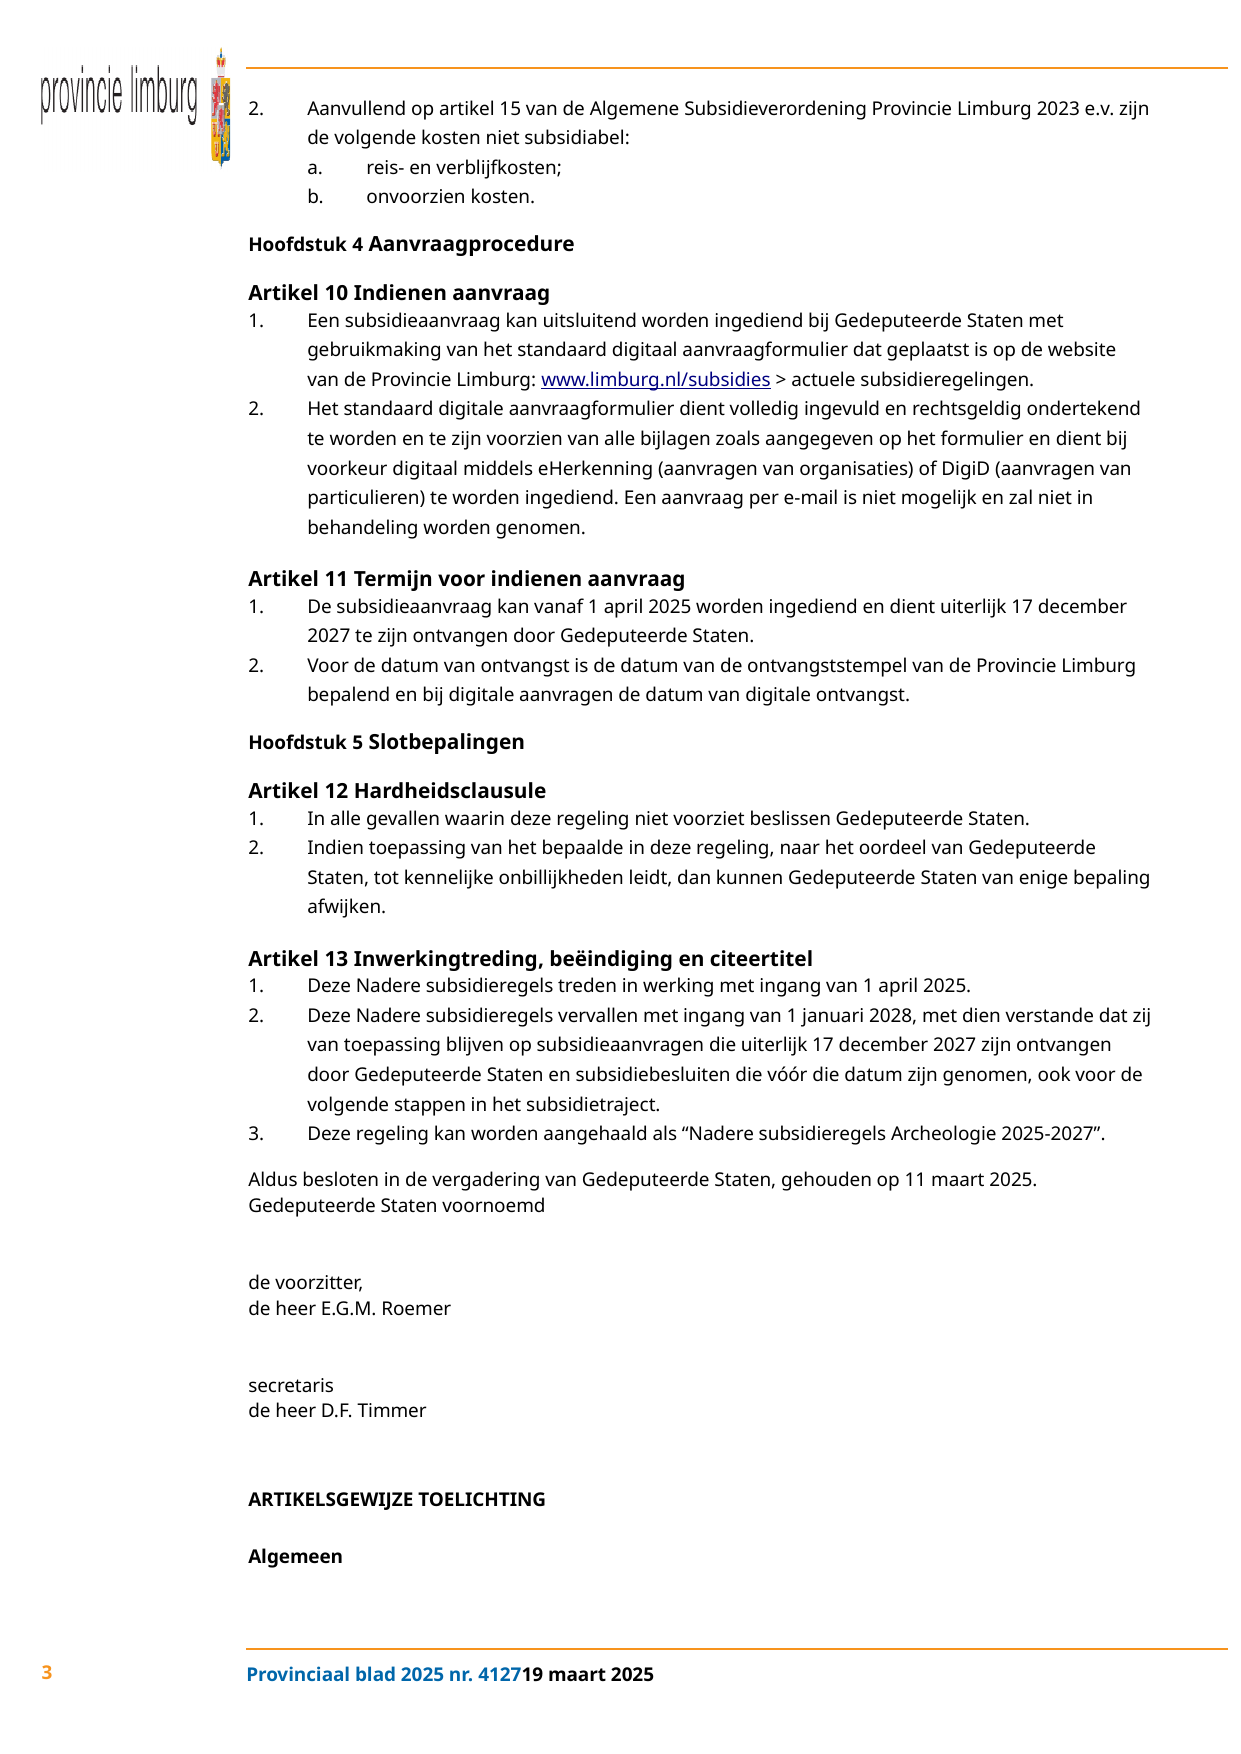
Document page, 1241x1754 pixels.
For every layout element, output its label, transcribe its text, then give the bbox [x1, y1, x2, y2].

list In alle gevallen waarin deze regeling niet voorziet beslissen Gedeputeerde Staten. [248, 805, 1152, 831]
list Indien toepassing van het bepaalde in deze regeling, naar het oordeel van Gedeputeerde Staten, tot kennelijke onbillijkheden leidt, dan kunnen Gedeputeerde Staten van enige bepaling afwijken. [248, 834, 1152, 919]
text ARTIKELSGEWIJZE TOELICHTING [248, 1475, 1152, 1514]
text de voorzitter, [248, 1269, 1152, 1295]
list onvoorzien kosten. [307, 183, 1152, 209]
text Gedeputeerde Staten voornoemd [248, 1192, 1152, 1217]
list Aanvullend op artikel 15 van de Algemene Subsidieverordening Provincie Limburg 2023 e.v. zijn de volgende kosten niet subsidiabel: [248, 95, 1152, 150]
list Het standaard digitale aanvraagformulier dient volledig ingevuld en rechtsgeldig ondertekend te worden en te zijn voorzien van alle bijlagen zoals aangegeven op het formulier en dient bij voorkeur digitaal middels eHerkenning (aanvragen van organisaties) of DigiD (aanvragen van particulieren) te worden ingediend. Een aanvraag per e-mail is niet mogelijk en zal niet in behandeling worden genomen. [248, 396, 1152, 540]
text Hoofdstuk 4 Aanvraagprocedure [248, 229, 1152, 258]
picture [41, 47, 231, 172]
list Deze regeling kan worden aangehaald als “Nadere subsidieregels Archeologie 2025-2027”. [248, 1120, 1152, 1146]
text Artikel 13 Inwerkingtreding, beëindiging en citeertitel [248, 944, 1152, 972]
list De subsidieaanvraag kan vanaf 1 april 2025 worden ingediend en dient uiterlijk 17 december 2027 te zijn ontvangen door Gedeputeerde Staten. [248, 593, 1152, 648]
list Deze Nadere subsidieregels vervallen met ingang van 1 januari 2028, met dien verstande dat zij van toepassing blijven op subsidieaanvragen die uiterlijk 17 december 2027 zijn ontvangen door Gedeputeerde Staten en subsidiebesluiten die vóór die datum zijn genomen, ook voor de volgende stappen in het subsidietraject. [248, 1002, 1152, 1117]
text de heer D.F. Timmer [248, 1398, 1152, 1423]
text Artikel 12 Hardheidsclausule [248, 776, 1152, 805]
text secretaris [248, 1372, 1152, 1398]
list Een subsidieaanvraag kan uitsluitend worden ingediend bij Gedeputeerde Staten met gebruikmaking van het standaard digitaal aanvraagformulier dat geplaatst is op de website van de Provincie Limburg: www.limburg.nl/subsidies > actuele subsidieregelingen. [248, 307, 1152, 392]
text Artikel 11 Termijn voor indienen aanvraag [248, 564, 1152, 593]
text Aldus besloten in de vergadering van Gedeputeerde Staten, gehouden op 11 maart 2025. [248, 1166, 1152, 1192]
list reis- en verblijfkosten; [307, 154, 1152, 180]
text de heer E.G.M. Roemer [248, 1295, 1152, 1320]
list Deze Nadere subsidieregels treden in werking met ingang van 1 april 2025. [248, 972, 1152, 998]
list Voor de datum van ontvangst is de datum van de ontvangststempel van de Provincie Limburg bepalend en bij digitale aanvragen de datum van digitale ontvangst. [248, 652, 1152, 707]
text Hoofdstuk 5 Slotbepalingen [248, 727, 1152, 756]
text Algemeen [248, 1544, 1152, 1569]
text Artikel 10 Indienen aanvraag [248, 278, 1152, 307]
